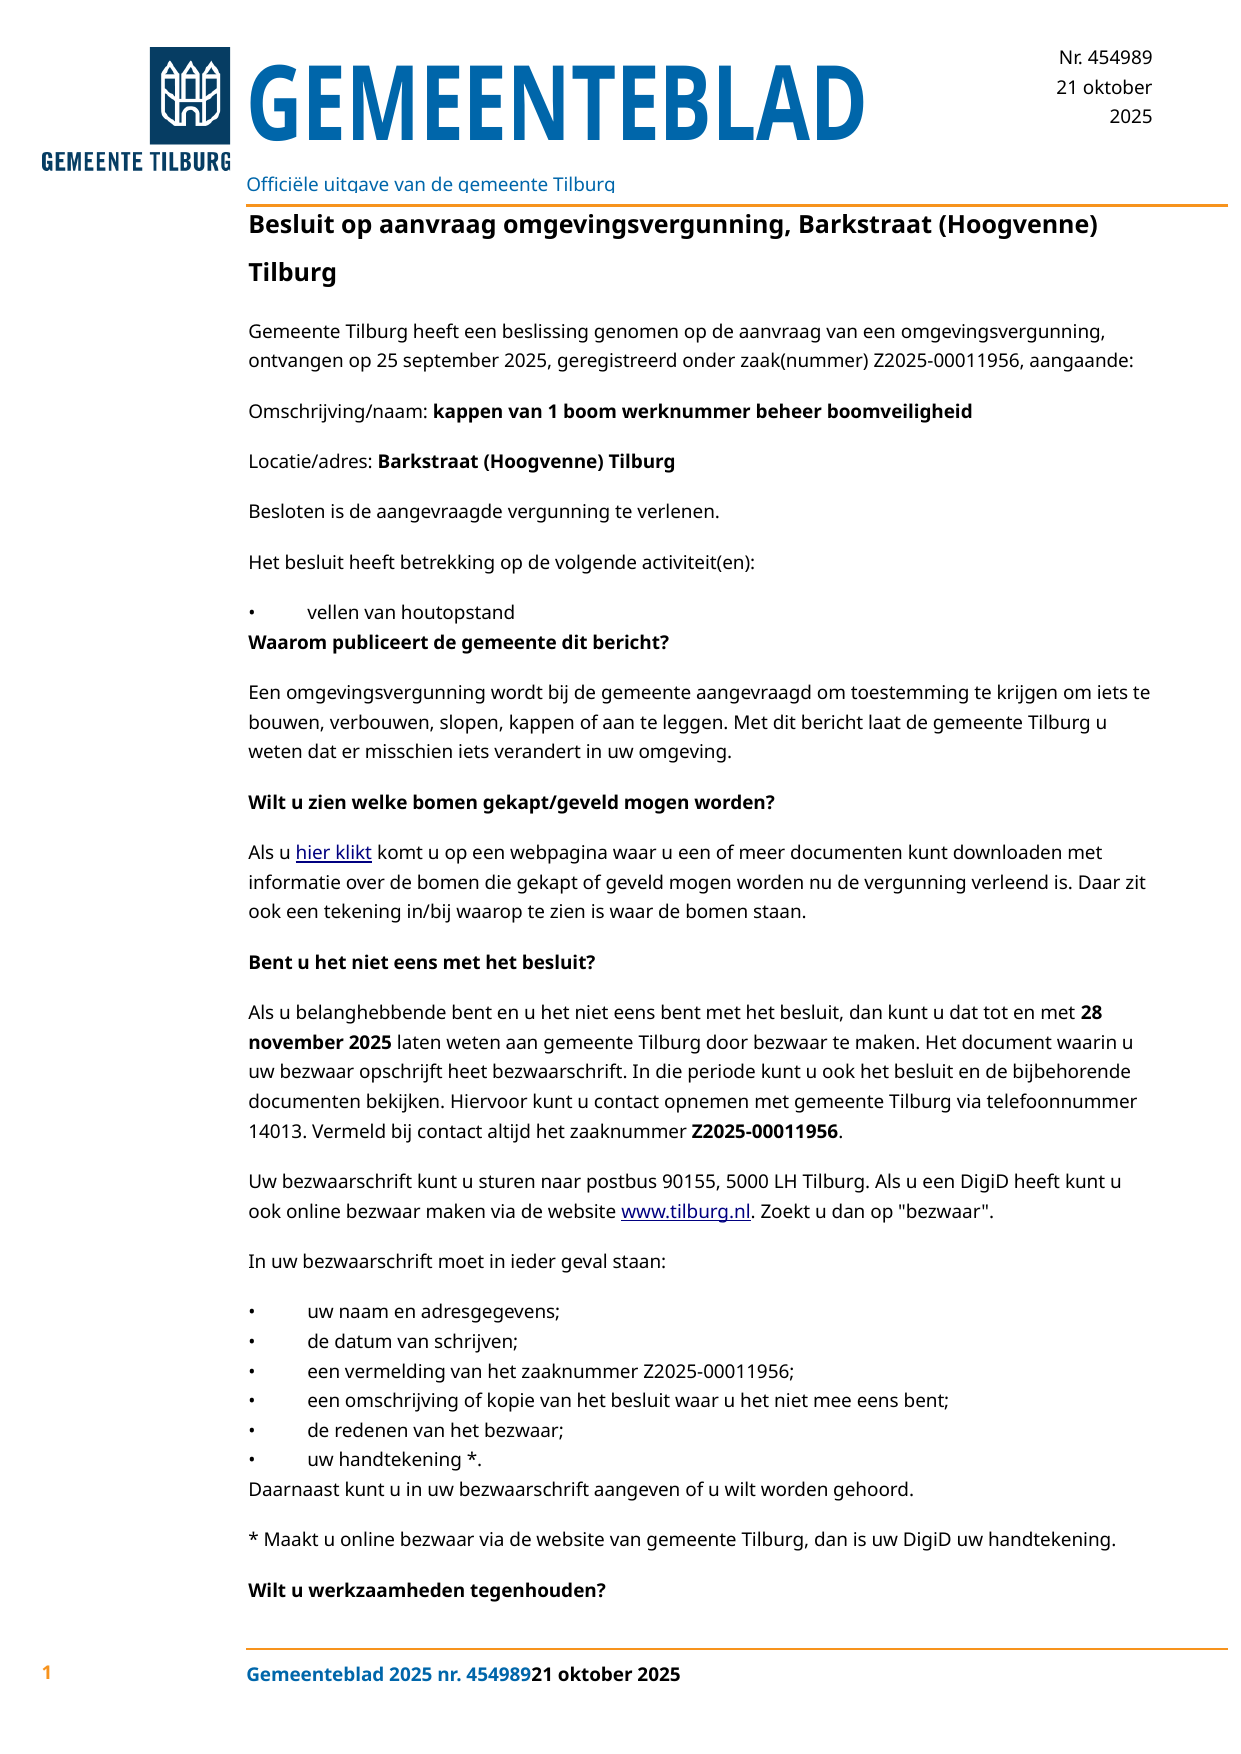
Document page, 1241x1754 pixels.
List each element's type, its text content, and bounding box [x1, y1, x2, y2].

text Omschrijving/naam: kappen van 1 boom werknummer beheer boomveiligheid [248, 398, 1152, 424]
picture [41, 47, 231, 172]
list uw handtekening *. [248, 1447, 1152, 1472]
text Besluit op aanvraag omgevingsvergunning, Barkstraat (Hoogvenne) Tilburg [248, 207, 1152, 288]
list de datum van schrijven; [248, 1328, 1152, 1354]
text Een omgevingsvergunning wordt bij de gemeente aangevraagd om toestemming te krijgen om iets te bouwen, verbouwen, slopen, kappen of aan te leggen. Met dit bericht laat de gemeente Tilburg u weten dat er misschien iets verandert in uw omgeving. [248, 679, 1152, 764]
text Wilt u zien welke bomen gekapt/geveld mogen worden? [248, 789, 1152, 815]
list vellen van houtopstand [248, 599, 1152, 625]
text Het besluit heeft betrekking op de volgende activiteit(en): [248, 549, 1152, 575]
list een omschrijving of kopie van het besluit waar u het niet mee eens bent; [248, 1387, 1152, 1413]
text Wilt u werkzaamheden tegenhouden? [248, 1577, 1152, 1603]
list uw naam en adresgegevens; [248, 1299, 1152, 1324]
text Gemeente Tilburg heeft een beslissing genomen op de aanvraag van een omgevingsvergunning, ontvangen op 25 september 2025, geregistreerd onder zaak(nummer) Z2025-00011956, aangaande: [248, 318, 1152, 373]
list de redenen van het bezwaar; [248, 1417, 1152, 1443]
text Waarom publiceert de gemeente dit bericht? [248, 629, 1152, 655]
text * Maakt u online bezwaar via de website van gemeente Tilburg, dan is uw DigiD uw handtekening. [248, 1527, 1152, 1552]
text Als u hier klikt komt u op een webpagina waar u een of meer documenten kunt downloaden met informatie over de bomen die gekapt of geveld mogen worden nu de vergunning verleend is. Daar zit ook een tekening in/bij waarop te zien is waar de bomen staan. [248, 839, 1152, 924]
text Daarnaast kunt u in uw bezwaarschrift aangeven of u wilt worden gehoord. [248, 1476, 1152, 1502]
list een vermelding van het zaaknummer Z2025-00011956; [248, 1358, 1152, 1384]
text Locatie/adres: Barkstraat (Hoogvenne) Tilburg [248, 448, 1152, 474]
text Bent u het niet eens met het besluit? [248, 949, 1152, 975]
text Als u belanghebbende bent en u het niet eens bent met het besluit, dan kunt u dat tot en met 28 november 2025 laten weten aan gemeente Tilburg door bezwaar te maken. Het document waarin u uw bezwaar opschrijft heet bezwaarschrift. In die periode kunt u ook het besluit en de bijbehorende documenten bekijken. Hiervoor kunt u contact opnemen met gemeente Tilburg via telefoonnummer 14013. Vermeld bij contact altijd het zaaknummer Z2025-00011956. [248, 999, 1152, 1144]
text In uw bezwaarschrift moet in ieder geval staan: [248, 1248, 1152, 1274]
text Besloten is de aangevraagde vergunning te verlenen. [248, 499, 1152, 524]
text Uw bezwaarschrift kunt u sturen naar postbus 90155, 5000 LH Tilburg. Als u een DigiD heeft kunt u ook online bezwaar maken via de website www.tilburg.nl. Zoekt u dan op "bezwaar". [248, 1168, 1152, 1224]
